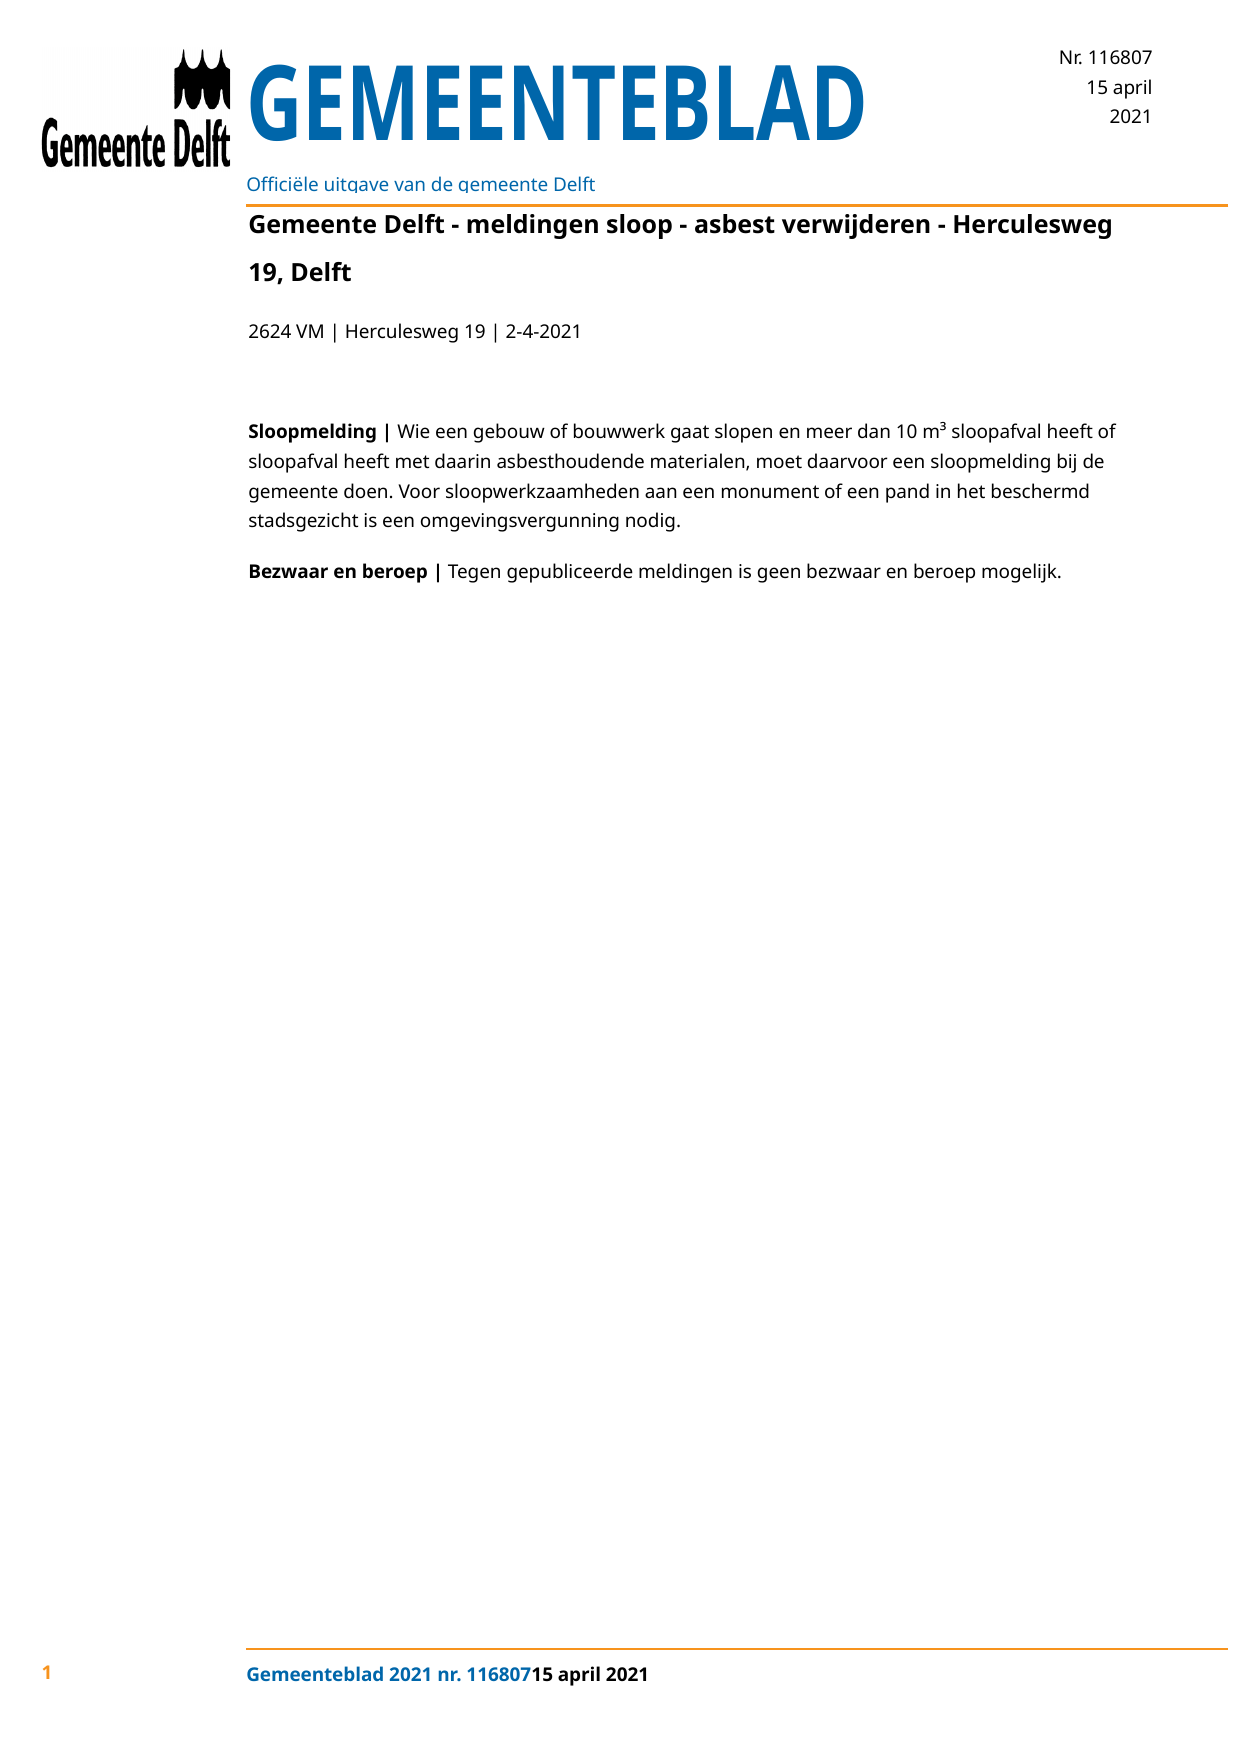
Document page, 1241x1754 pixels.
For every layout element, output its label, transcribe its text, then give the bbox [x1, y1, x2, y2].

picture [41, 47, 231, 172]
text 2624 VM | Herculesweg 19 | 2-4-2021 [248, 318, 1152, 344]
text Bezwaar en beroep | Tegen gepubliceerde meldingen is geen bezwaar en beroep mogelijk. [248, 558, 1152, 584]
text Gemeente Delft - meldingen sloop - asbest verwijderen - Herculesweg 19, Delft [248, 207, 1152, 288]
text Sloopmelding | Wie een gebouw of bouwwerk gaat slopen en meer dan 10 m³ sloopafval heeft of sloopafval heeft met daarin asbesthoudende materialen, moet daarvoor een sloopmelding bij de gemeente doen. Voor sloopwerkzaamheden aan een monument of een pand in het beschermd stadsgezicht is een omgevingsvergunning nodig. [248, 419, 1152, 533]
